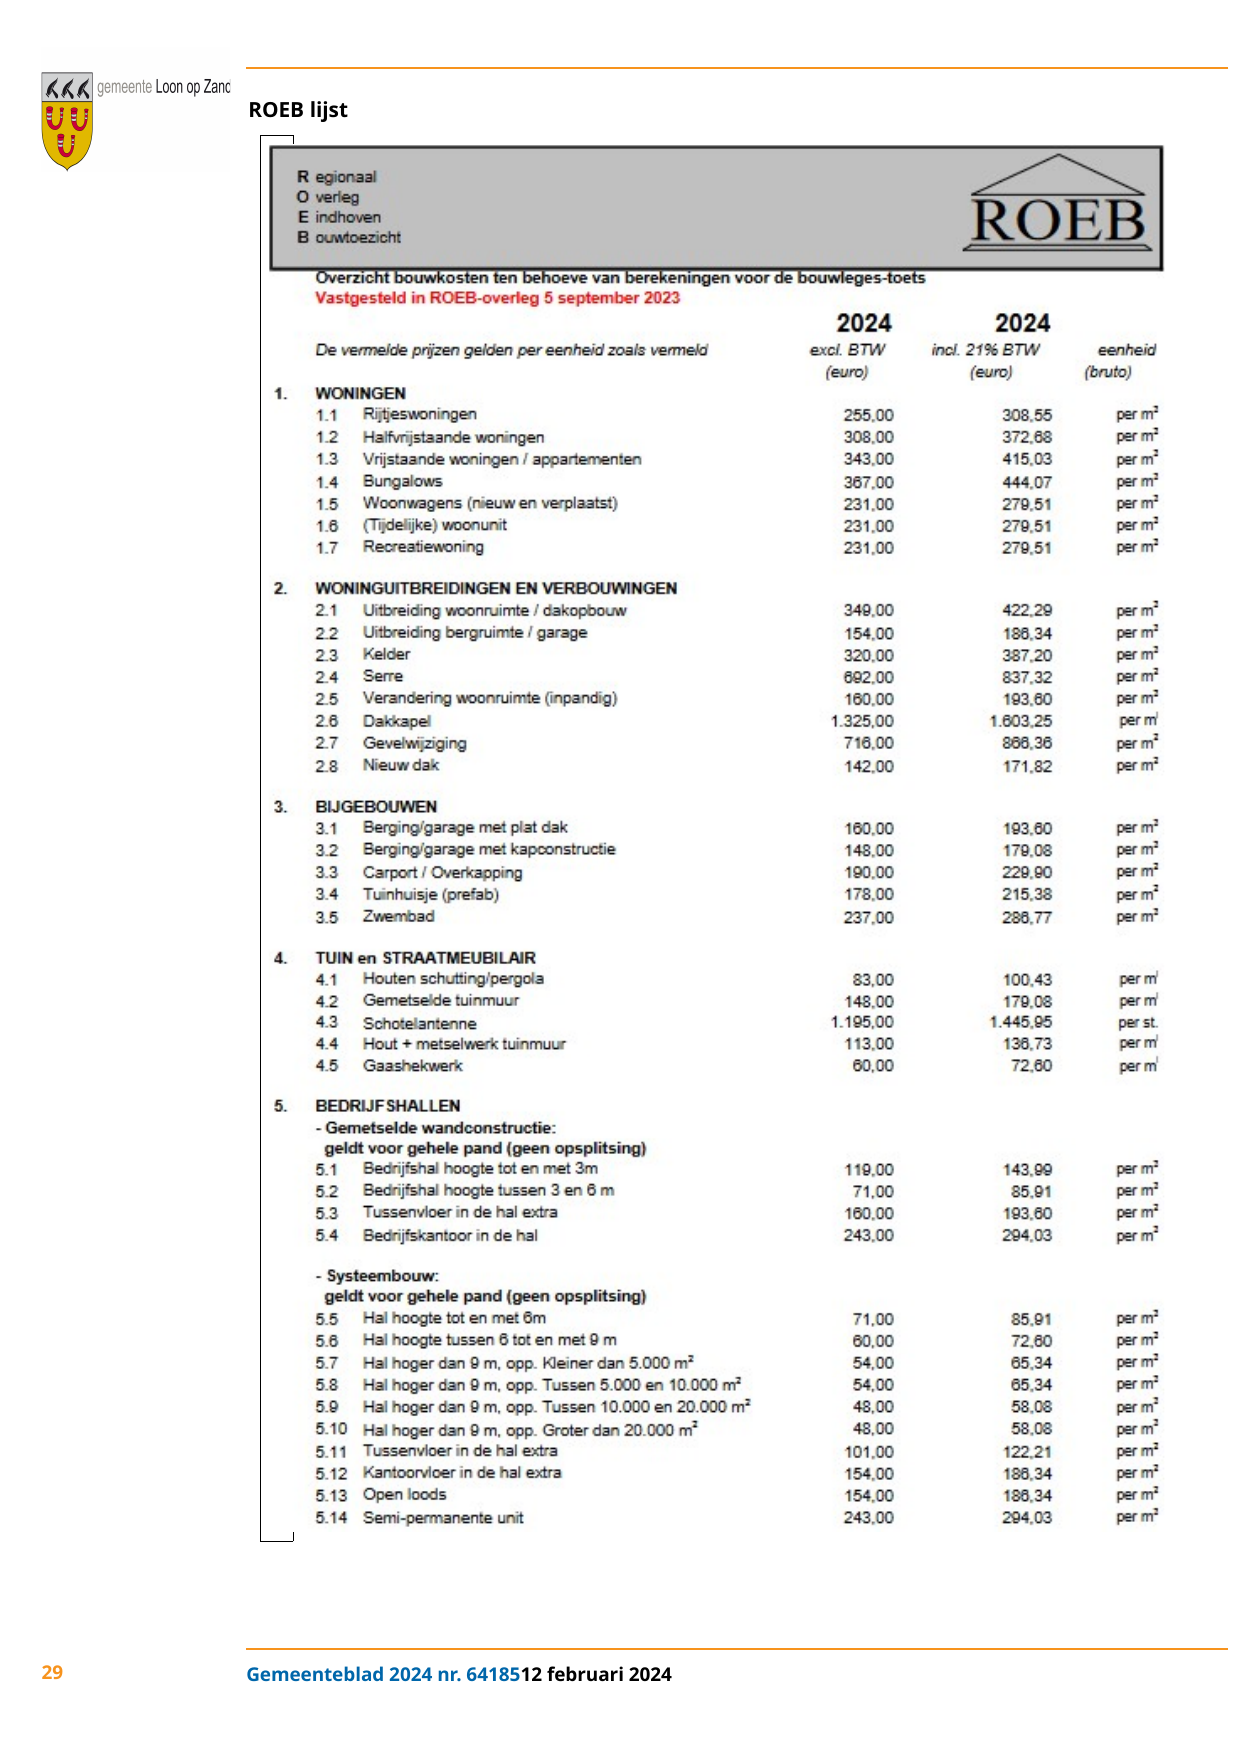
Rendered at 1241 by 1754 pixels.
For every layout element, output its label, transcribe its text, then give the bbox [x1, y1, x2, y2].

picture [268, 144, 1165, 1532]
text ROEB lijst [248, 95, 1152, 123]
picture [41, 47, 231, 172]
